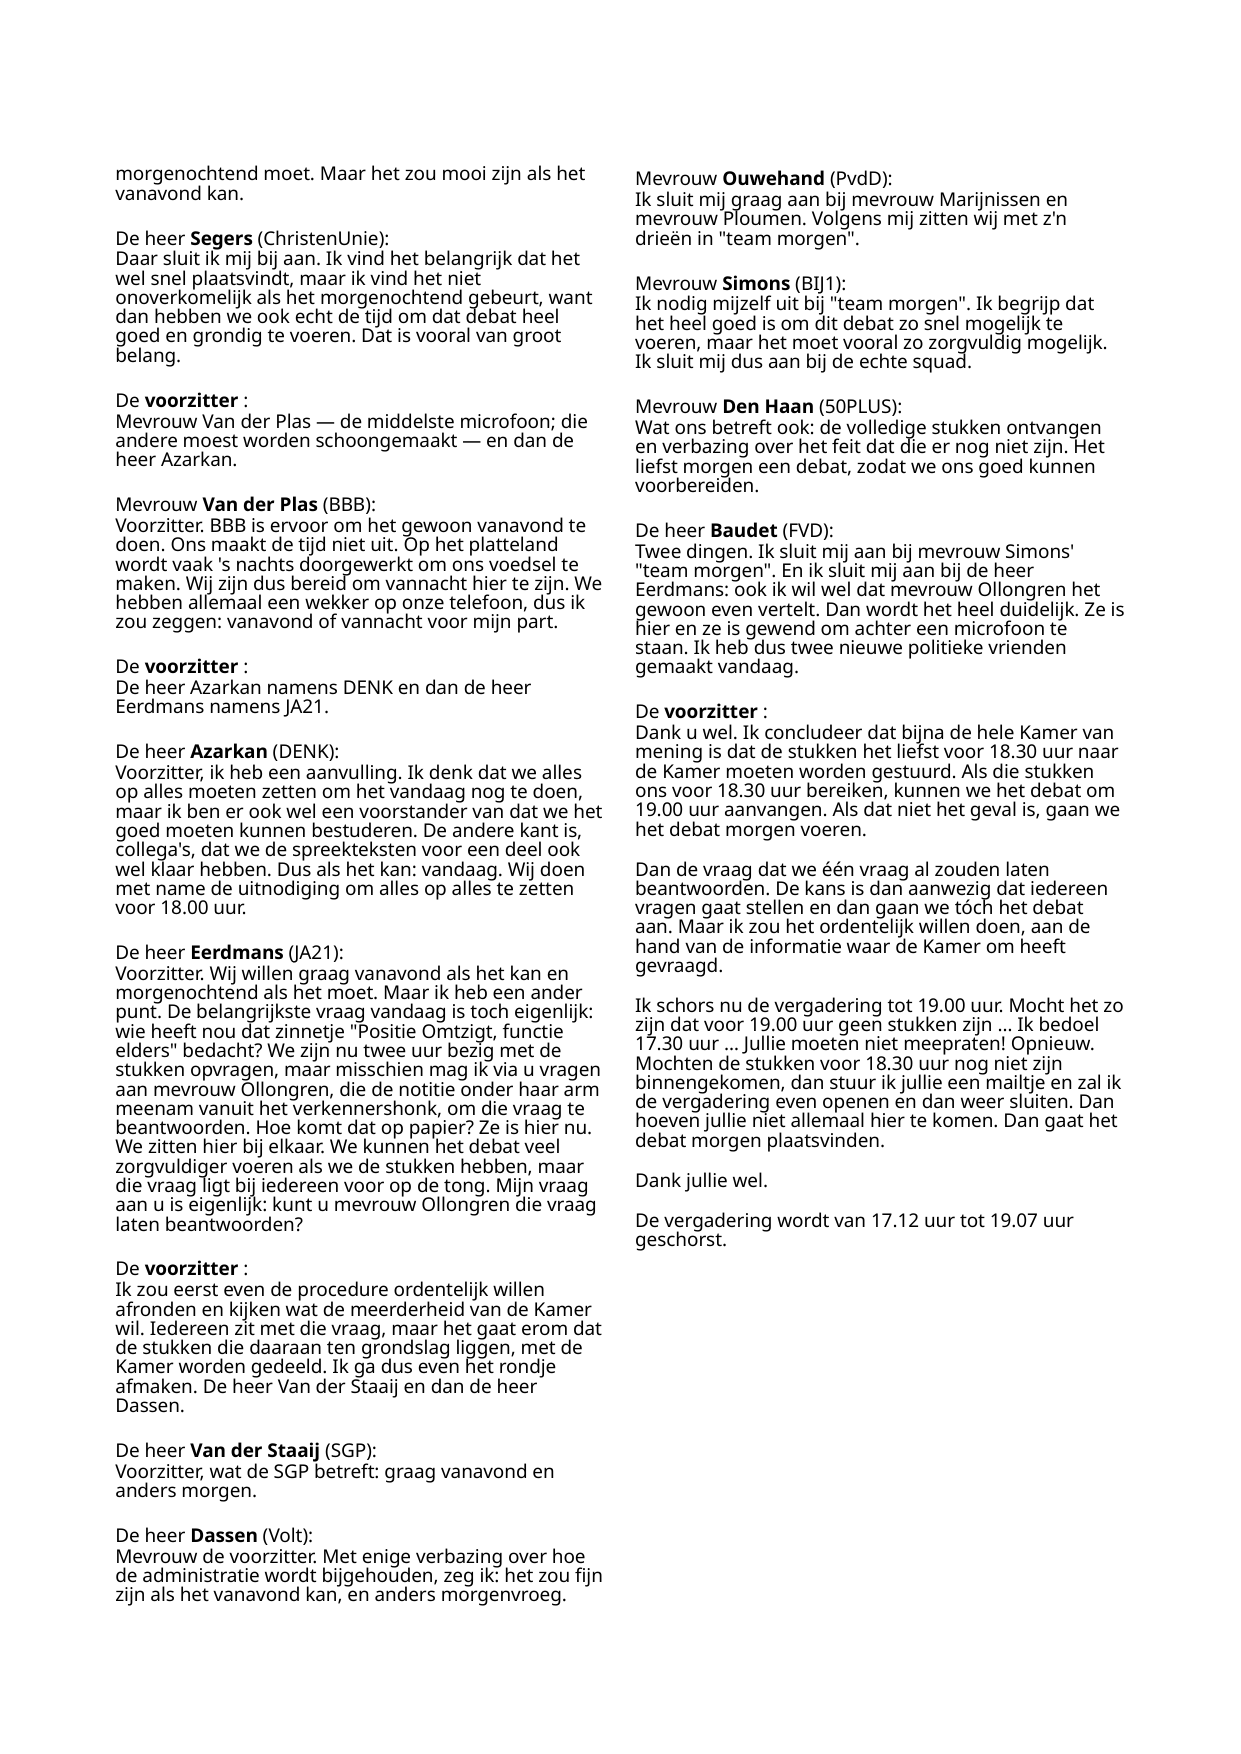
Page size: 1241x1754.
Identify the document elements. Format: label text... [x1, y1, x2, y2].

text De heer Azarkan namens DENK en dan de heer Eerdmans namens JA21. [115, 679, 605, 718]
text Twee dingen. Ik sluit mij aan bij mevrouw Simons' "team morgen". En ik sluit mij aan bij de heer Eerdmans: ook ik wil wel dat mevrouw Ollongren het gewoon even vertelt. Dan wordt het heel duidelijk. Ze is hier en ze is gewend om achter een microfoon te staan. Ik heb dus twee nieuwe politieke vrienden gemaakt vandaag. [635, 543, 1125, 678]
text Wat ons betreft ook: de volledige stukken ontvangen en verbazing over het feit dat die er nog niet zijn. Het liefst morgen een debat, zodat we ons goed kunnen voorbereiden. [635, 419, 1125, 496]
text Dank jullie wel. [635, 1172, 1125, 1191]
text Dank u wel. Ik concludeer dat bijna de hele Kamer van mening is dat de stukken het liefst voor 18.30 uur naar de Kamer moeten worden gestuurd. Als die stukken ons voor 18.30 uur bereiken, kunnen we het debat om 19.00 uur aanvangen. Als dat niet het geval is, gaan we het debat morgen voeren. [635, 724, 1125, 840]
text Mevrouw Van der Plas — de middelste microfoon; die andere moest worden schoongemaakt — en dan de heer Azarkan. [115, 413, 605, 470]
text Daar sluit ik mij bij aan. Ik vind het belangrijk dat het wel snel plaatsvindt, maar ik vind het niet onoverkomelijk als het morgenochtend gebeurt, want dan hebben we ook echt de tijd om dat debat heel goed en grondig te voeren. Dat is vooral van groot belang. [115, 250, 605, 366]
text Dan de vraag dat we één vraag al zouden laten beantwoorden. De kans is dan aanwezig dat iedereen vragen gaat stellen en dan gaan we tóch het debat aan. Maar ik zou het ordentelijk willen doen, aan de hand van de informatie waar de Kamer om heeft gevraagd. [635, 861, 1125, 976]
text morgenochtend moet. Maar het zou mooi zijn als het vanavond kan. [115, 165, 605, 204]
text Ik schors nu de vergadering tot 19.00 uur. Mocht het zo zijn dat voor 19.00 uur geen stukken zijn … Ik bedoel 17.30 uur … Jullie moeten niet meepraten! Opnieuw. Mochten de stukken voor 18.30 uur nog niet zijn binnengekomen, dan stuur ik jullie een mailtje en zal ik de vergadering even openen en dan weer sluiten. Dan hoeven jullie niet allemaal hier te komen. Dan gaat het debat morgen plaatsvinden. [635, 997, 1125, 1151]
text Voorzitter. Wij willen graag vanavond als het kan en morgenochtend als het moet. Maar ik heb een ander punt. De belangrijkste vraag vandaag is toch eigenlijk: wie heeft nou dat zinnetje "Positie Omtzigt, functie elders" bedacht? We zijn nu twee uur bezig met de stukken opvragen, maar misschien mag ik via u vragen aan mevrouw Ollongren, die de notitie onder haar arm meenam vanuit het verkennershonk, om die vraag te beantwoorden. Hoe komt dat op papier? Ze is hier nu. We zitten hier bij elkaar. We kunnen het debat veel zorgvuldiger voeren als we de stukken hebben, maar die vraag ligt bij iedereen voor op de tong. Mijn vraag aan u is eigenlijk: kunt u mevrouw Ollongren die vraag laten beantwoorden? [115, 965, 605, 1235]
text De heer Azarkan (DENK): [115, 738, 605, 764]
text Mevrouw Simons (BIJ1): [635, 270, 1125, 295]
text Mevrouw de voorzitter. Met enige verbazing over hoe de administratie wordt bijgehouden, zeg ik: het zou fijn zijn als het vanavond kan, en anders morgenvroeg. [115, 1548, 605, 1606]
text Ik zou eerst even de procedure ordentelijk willen afronden en kijken wat de meerderheid van de Kamer wil. Iedereen zit met die vraag, maar het gaat erom dat de stukken die daaraan ten grondslag liggen, met de Kamer worden gedeeld. Ik ga dus even het rondje afmaken. De heer Van der Staaij en dan de heer Dassen. [115, 1281, 605, 1416]
text Mevrouw Ouwehand (PvdD): [635, 165, 1125, 191]
text De heer Eerdmans (JA21): [115, 939, 605, 965]
text De voorzitter : [115, 387, 605, 413]
text Mevrouw Van der Plas (BBB): [115, 491, 605, 517]
text De heer Van der Staaij (SGP): [115, 1437, 605, 1463]
text Voorzitter, wat de SGP betreft: graag vanavond en anders morgen. [115, 1463, 605, 1501]
text Ik sluit mij graag aan bij mevrouw Marijnissen en mevrouw Ploumen. Volgens mij zitten wij met z'n drieën in "team morgen". [635, 191, 1125, 249]
text De heer Segers (ChristenUnie): [115, 225, 605, 250]
text De voorzitter : [115, 1256, 605, 1281]
text De voorzitter : [115, 653, 605, 679]
text Voorzitter, ik heb een aanvulling. Ik denk dat we alles op alles moeten zetten om het vandaag nog te doen, maar ik ben er ook wel een voorstander van dat we het goed moeten kunnen bestuderen. De andere kant is, collega's, dat we de spreekteksten voor een deel ook wel klaar hebben. Dus als het kan: vandaag. Wij doen met name de uitnodiging om alles op alles te zetten voor 18.00 uur. [115, 764, 605, 918]
text De voorzitter : [635, 698, 1125, 724]
text Mevrouw Den Haan (50PLUS): [635, 393, 1125, 419]
text De vergadering wordt van 17.12 uur tot 19.07 uur geschorst. [635, 1212, 1125, 1250]
text De heer Dassen (Volt): [115, 1522, 605, 1548]
text Voorzitter. BBB is ervoor om het gewoon vanavond te doen. Ons maakt de tijd niet uit. Op het platteland wordt vaak 's nachts doorgewerkt om ons voedsel te maken. Wij zijn dus bereid om vannacht hier te zijn. We hebben allemaal een wekker op onze telefoon, dus ik zou zeggen: vanavond of vannacht voor mijn part. [115, 517, 605, 633]
text De heer Baudet (FVD): [635, 517, 1125, 543]
text Ik nodig mijzelf uit bij "team morgen". Ik begrijp dat het heel goed is om dit debat zo snel mogelijk te voeren, maar het moet vooral zo zorgvuldig mogelijk. Ik sluit mij dus aan bij de echte squad. [635, 295, 1125, 372]
